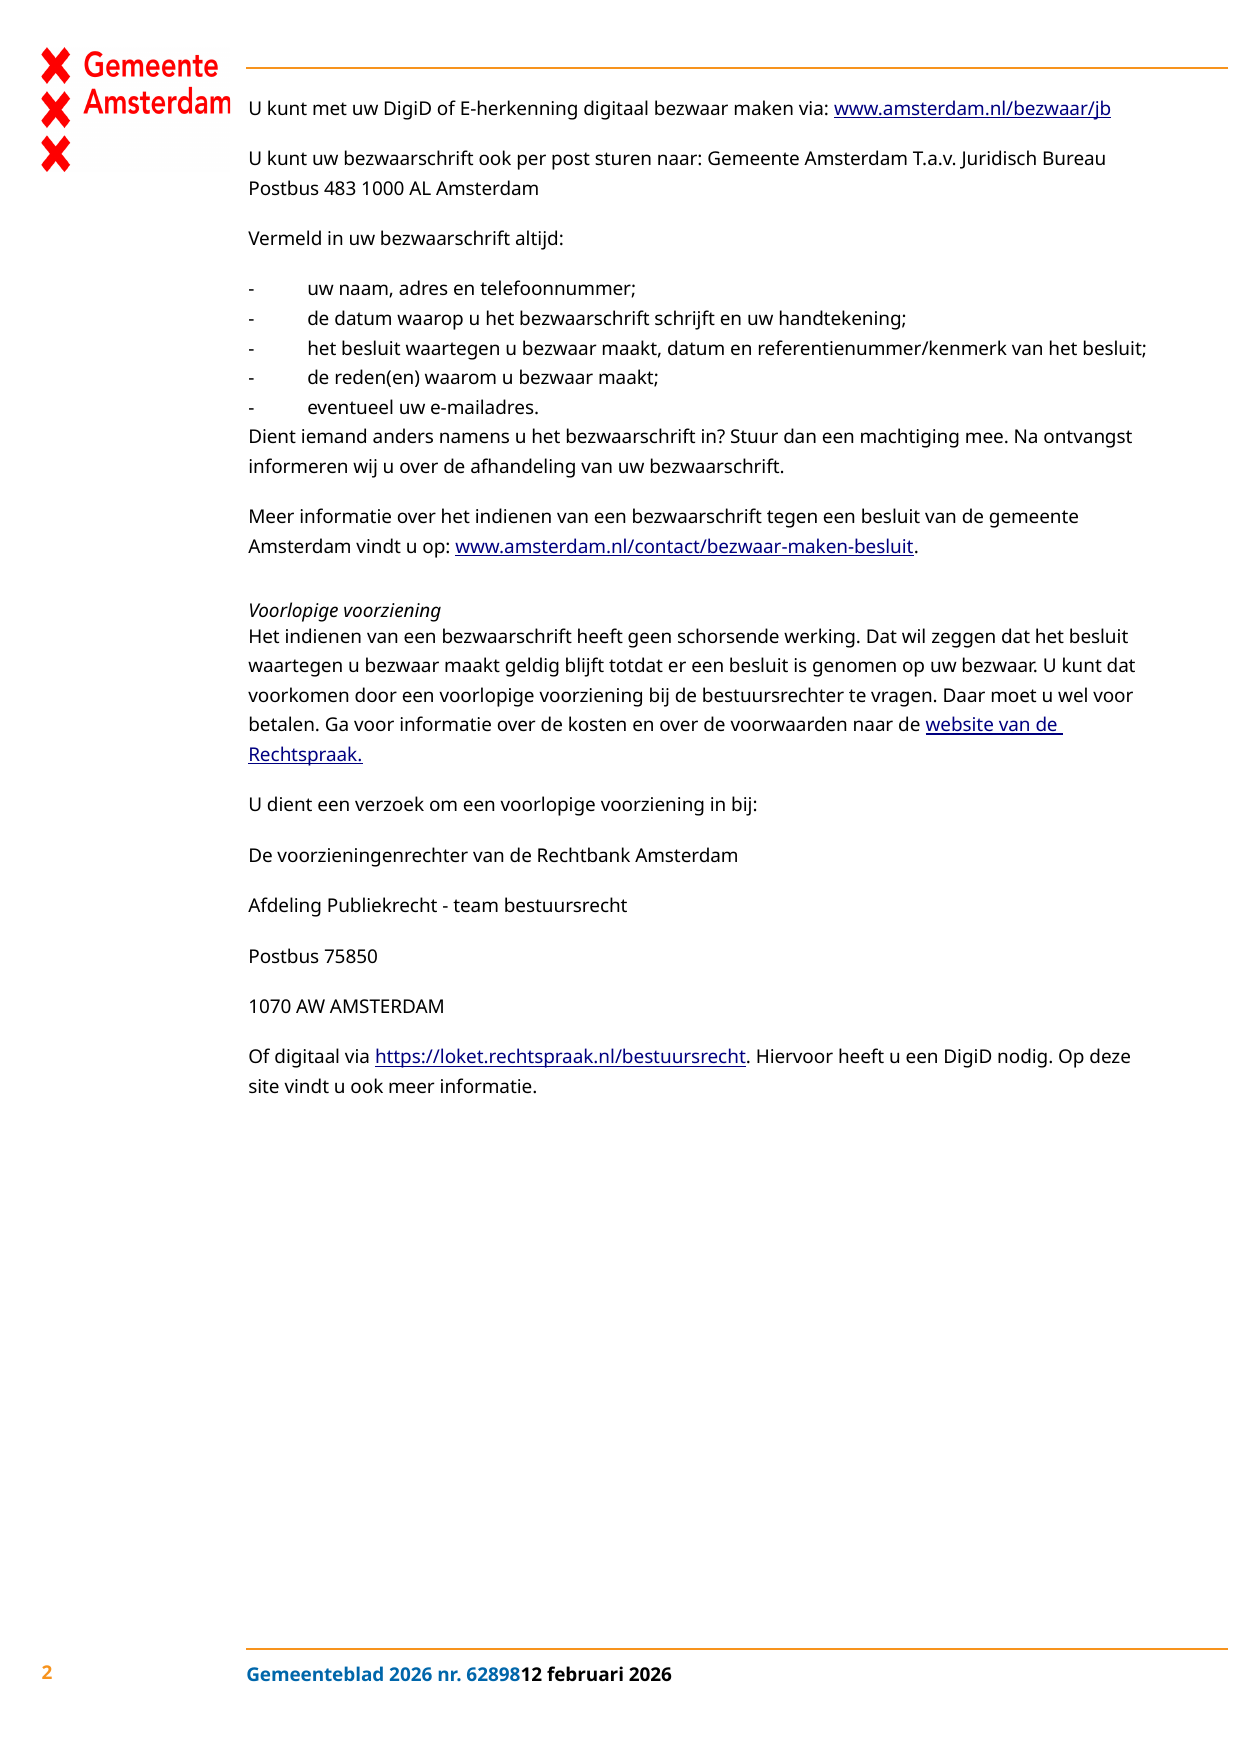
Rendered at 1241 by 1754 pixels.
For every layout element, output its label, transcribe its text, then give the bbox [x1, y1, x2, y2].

text Vermeld in uw bezwaarschrift altijd: [248, 225, 1152, 251]
text U kunt met uw DigiD of E-herkenning digitaal bezwaar maken via: www.amsterdam.nl/bezwaar/jb [248, 95, 1152, 121]
text Of digitaal via https://loket.rechtspraak.nl/bestuursrecht. Hiervoor heeft u een DigiD nodig. Op deze site vindt u ook meer informatie. [248, 1044, 1152, 1099]
list de datum waarop u het bezwaarschrift schrijft en uw handtekening; [248, 305, 1152, 331]
text Het indienen van een bezwaarschrift heeft geen schorsende werking. Dat wil zeggen dat het besluit waartegen u bezwaar maakt geldig blijft totdat er een besluit is genomen op uw bezwaar. U kunt dat voorkomen door een voorlopige voorziening bij de bestuursrechter te vragen. Daar moet u wel voor betalen. Ga voor informatie over de kosten en over de voorwaarden naar de website van de Rechtspraak. [248, 623, 1152, 767]
list eventueel uw e-mailadres. [248, 394, 1152, 420]
list het besluit waartegen u bezwaar maakt, datum en referentienummer/kenmerk van het besluit; [248, 335, 1152, 361]
text De voorzieningenrechter van de Rechtbank Amsterdam [248, 842, 1152, 868]
text Postbus 75850 [248, 943, 1152, 968]
text Voorlopige voorziening [248, 597, 1152, 623]
picture [41, 47, 231, 172]
text Afdeling Publiekrecht - team bestuursrecht [248, 892, 1152, 918]
text Meer informatie over het indienen van een bezwaarschrift tegen een besluit van de gemeente Amsterdam vindt u op: www.amsterdam.nl/contact/bezwaar-maken-besluit. [248, 503, 1152, 559]
list de reden(en) waarom u bezwaar maakt; [248, 364, 1152, 390]
text U dient een verzoek om een voorlopige voorziening in bij: [248, 792, 1152, 817]
text 1070 AW AMSTERDAM [248, 993, 1152, 1019]
text U kunt uw bezwaarschrift ook per post sturen naar: Gemeente Amsterdam T.a.v. Juridisch Bureau Postbus 483 1000 AL Amsterdam [248, 145, 1152, 201]
text Dient iemand anders namens u het bezwaarschrift in? Stuur dan een machtiging mee. Na ontvangst informeren wij u over de afhandeling van uw bezwaarschrift. [248, 423, 1152, 479]
list uw naam, adres en telefoonnummer; [248, 276, 1152, 301]
